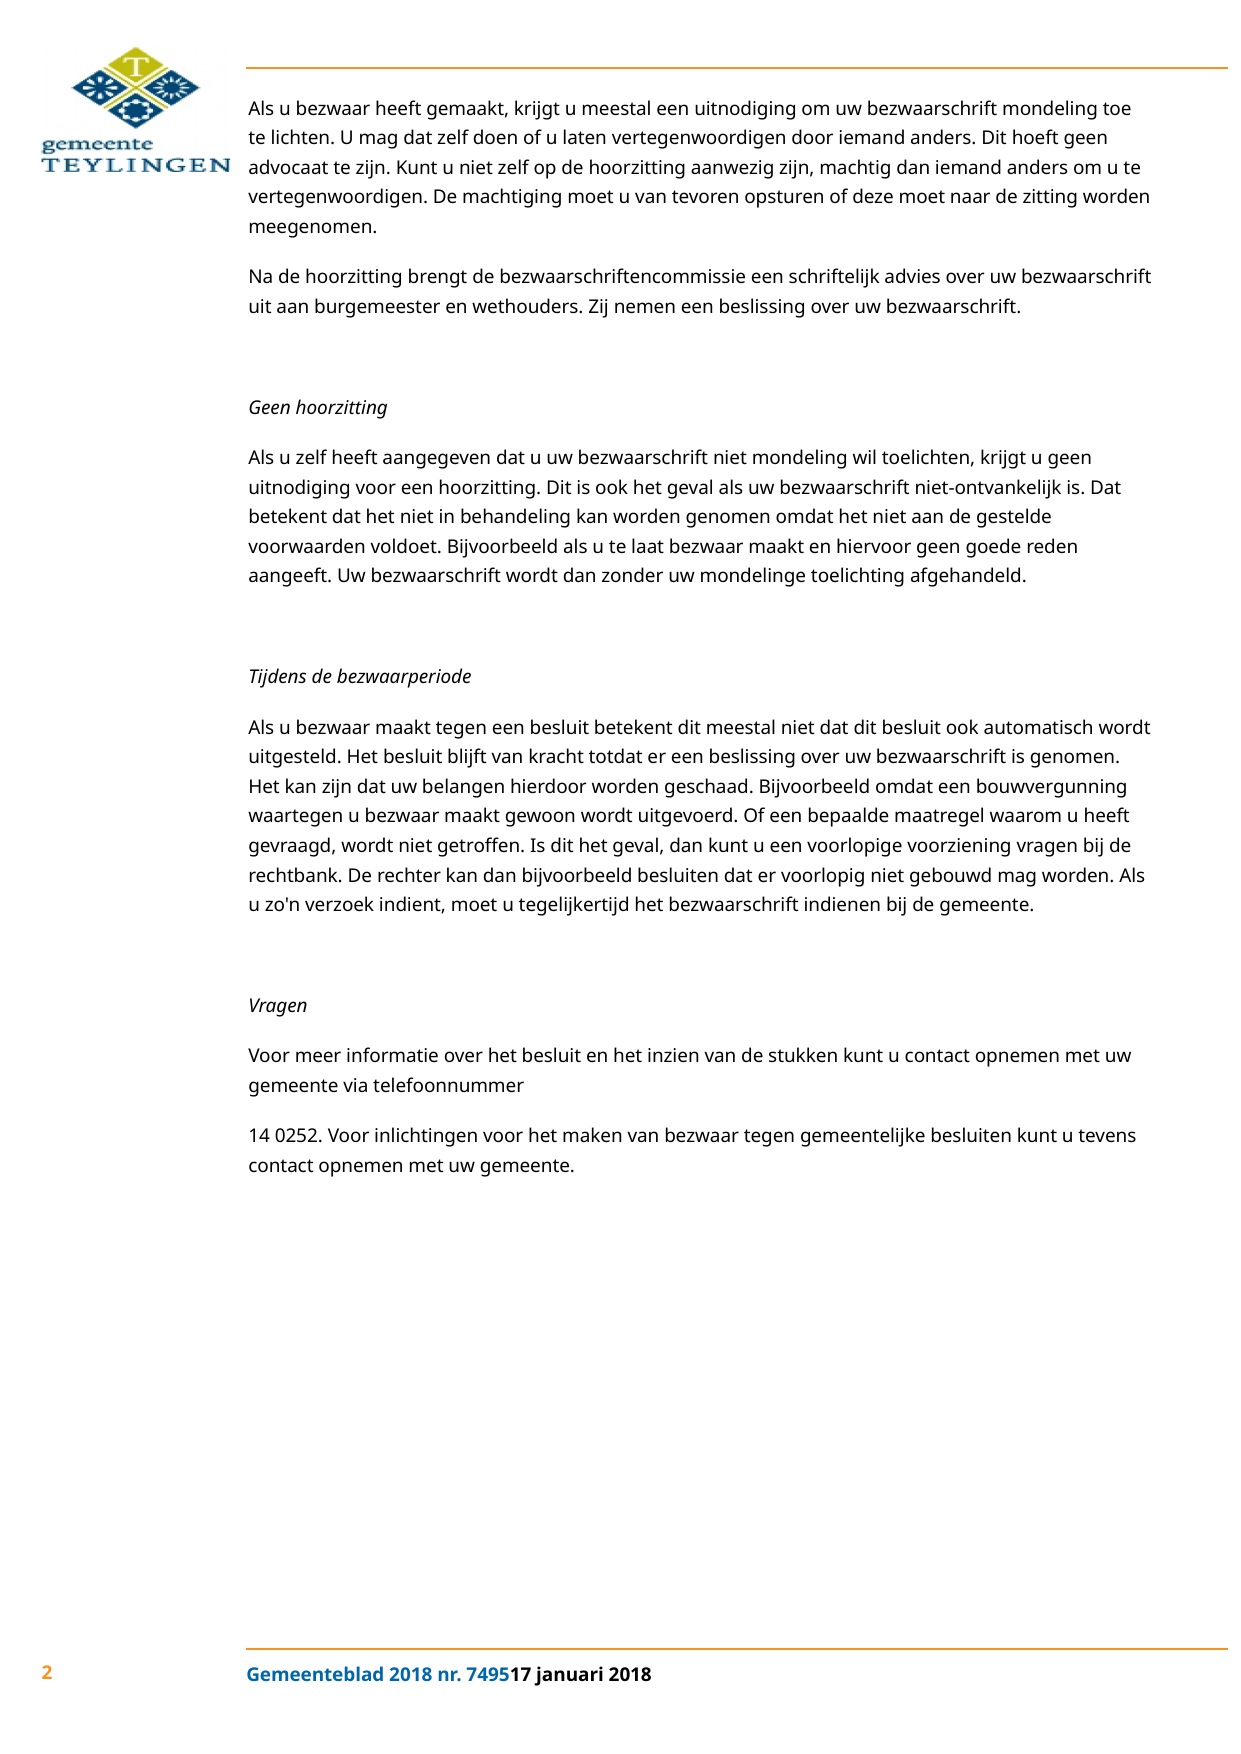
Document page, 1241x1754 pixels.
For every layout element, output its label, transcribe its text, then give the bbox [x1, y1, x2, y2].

text Vragen [248, 992, 1152, 1018]
text Voor meer informatie over het besluit en het inzien van de stukken kunt u contact opnemen met uw gemeente via telefoonnummer [248, 1043, 1152, 1098]
text Als u zelf heeft aangegeven dat u uw bezwaarschrift niet mondeling wil toelichten, krijgt u geen uitnodiging voor een hoorzitting. Dit is ook het geval als uw bezwaarschrift niet-ontvankelijk is. Dat betekent dat het niet in behandeling kan worden genomen omdat het niet aan de gestelde voorwaarden voldoet. Bijvoorbeeld als u te laat bezwaar maakt en hiervoor geen goede reden aangeeft. Uw bezwaarschrift wordt dan zonder uw mondelinge toelichting afgehandeld. [248, 444, 1152, 588]
picture [41, 47, 231, 172]
text Geen hoorzitting [248, 394, 1152, 420]
text Na de hoorzitting brengt de bezwaarschriftencommissie een schriftelijk advies over uw bezwaarschrift uit aan burgemeester en wethouders. Zij nemen een beslissing over uw bezwaarschrift. [248, 263, 1152, 319]
text Tijdens de bezwaarperiode [248, 663, 1152, 689]
text Als u bezwaar maakt tegen een besluit betekent dit meestal niet dat dit besluit ook automatisch wordt uitgesteld. Het besluit blijft van kracht totdat er een beslissing over uw bezwaarschrift is genomen. Het kan zijn dat uw belangen hierdoor worden geschaad. Bijvoorbeeld omdat een bouwvergunning waartegen u bezwaar maakt gewoon wordt uitgevoerd. Of een bepaalde maatregel waarom u heeft gevraagd, wordt niet getroffen. Is dit het geval, dan kunt u een voorlopige voorziening vragen bij de rechtbank. De rechter kan dan bijvoorbeeld besluiten dat er voorlopig niet gebouwd mag worden. Als u zo'n verzoek indient, moet u tegelijkertijd het bezwaarschrift indienen bij de gemeente. [248, 714, 1152, 917]
text Als u bezwaar heeft gemaakt, krijgt u meestal een uitnodiging om uw bezwaarschrift mondeling toe te lichten. U mag dat zelf doen of u laten vertegenwoordigen door iemand anders. Dit hoeft geen advocaat te zijn. Kunt u niet zelf op de hoorzitting aanwezig zijn, machtig dan iemand anders om u te vertegenwoordigen. De machtiging moet u van tevoren opsturen of deze moet naar de zitting worden meegenomen. [248, 95, 1152, 239]
text 14 0252. Voor inlichtingen voor het maken van bezwaar tegen gemeentelijke besluiten kunt u tevens contact opnemen met uw gemeente. [248, 1123, 1152, 1178]
